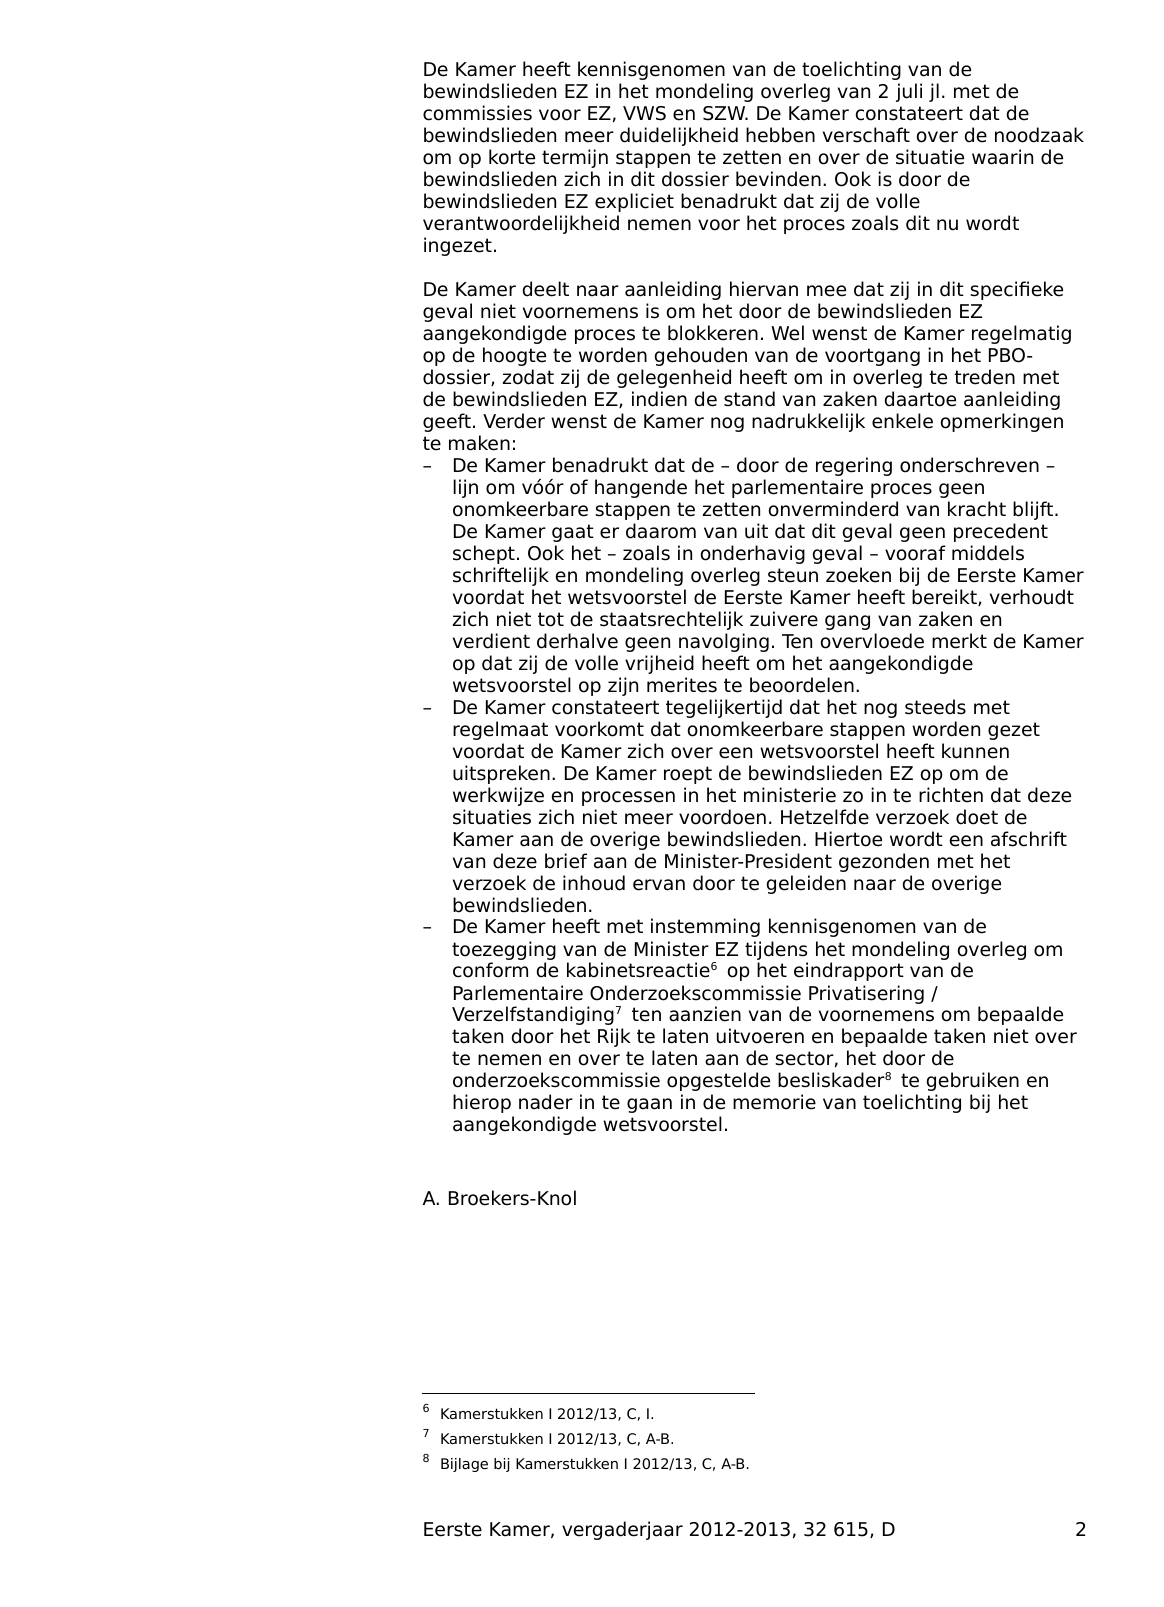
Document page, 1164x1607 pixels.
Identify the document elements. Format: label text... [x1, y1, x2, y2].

text Bijlage bij Kamerstukken I 2012/13, C, A-B. [422, 1452, 1087, 1474]
text A. Broekers-Knol [422, 1166, 1087, 1210]
text – De Kamer heeft met instemming kennisgenomen van de toezegging van de Minister EZ tijdens het mondeling overleg om conform de kabinetsreactie op het eindrapport van de Parlementaire Onderzoekscommissie Privatisering / Verzelfstandiging ten aanzien van de voornemens om bepaalde taken door het Rijk te laten uitvoeren en bepaalde taken niet over te nemen en over te laten aan de sector, het door de onderzoekscommissie opgestelde besliskader te gebruiken en hierop nader in te gaan in de memorie van toelichting bij het aangekondigde wetsvoorstel. [422, 916, 1087, 1136]
text – De Kamer benadrukt dat de – door de regering onderschreven – lijn om vóór of hangende het parlementaire proces geen onomkeerbare stappen te zetten onverminderd van kracht blijft. De Kamer gaat er daarom van uit dat dit geval geen precedent schept. Ook het – zoals in onderhavig geval – vooraf middels schriftelijk en mondeling overleg steun zoeken bij de Eerste Kamer voordat het wetsvoorstel de Eerste Kamer heeft bereikt, verhoudt zich niet tot de staatsrechtelijk zuivere gang van zaken en verdient derhalve geen navolging. Ten overvloede merkt de Kamer op dat zij de volle vrijheid heeft om het aangekondigde wetsvoorstel op zijn merites te beoordelen. [422, 455, 1087, 697]
text Kamerstukken I 2012/13, C, I. [422, 1402, 1087, 1424]
text De Kamer heeft kennisgenomen van de toelichting van de bewindslieden EZ in het mondeling overleg van 2 juli jl. met de commissies voor EZ, VWS en SZW. De Kamer constateert dat de bewindslieden meer duidelijkheid hebben verschaft over de noodzaak om op korte termijn stappen te zetten en over de situatie waarin de bewindslieden zich in dit dossier bevinden. Ook is door de bewindslieden EZ expliciet benadrukt dat zij de volle verantwoordelijkheid nemen voor het proces zoals dit nu wordt ingezet. [422, 59, 1087, 257]
text – De Kamer constateert tegelijkertijd dat het nog steeds met regelmaat voorkomt dat onomkeerbare stappen worden gezet voordat de Kamer zich over een wetsvoorstel heeft kunnen uitspreken. De Kamer roept de bewindslieden EZ op om de werkwijze en processen in het ministerie zo in te richten dat deze situaties zich niet meer voordoen. Hetzelfde verzoek doet de Kamer aan de overige bewindslieden. Hiertoe wordt een afschrift van deze brief aan de Minister-President gezonden met het verzoek de inhoud ervan door te geleiden naar de overige bewindslieden. [422, 697, 1087, 916]
text De Kamer deelt naar aanleiding hiervan mee dat zij in dit specifieke geval niet voornemens is om het door de bewindslieden EZ aangekondigde proces te blokkeren. Wel wenst de Kamer regelmatig op de hoogte te worden gehouden van de voortgang in het PBO-dossier, zodat zij de gelegenheid heeft om in overleg te treden met de bewindslieden EZ, indien de stand van zaken daartoe aanleiding geeft. Verder wenst de Kamer nog nadrukkelijk enkele opmerkingen te maken: [422, 279, 1087, 455]
text Kamerstukken I 2012/13, C, A-B. [422, 1427, 1087, 1449]
